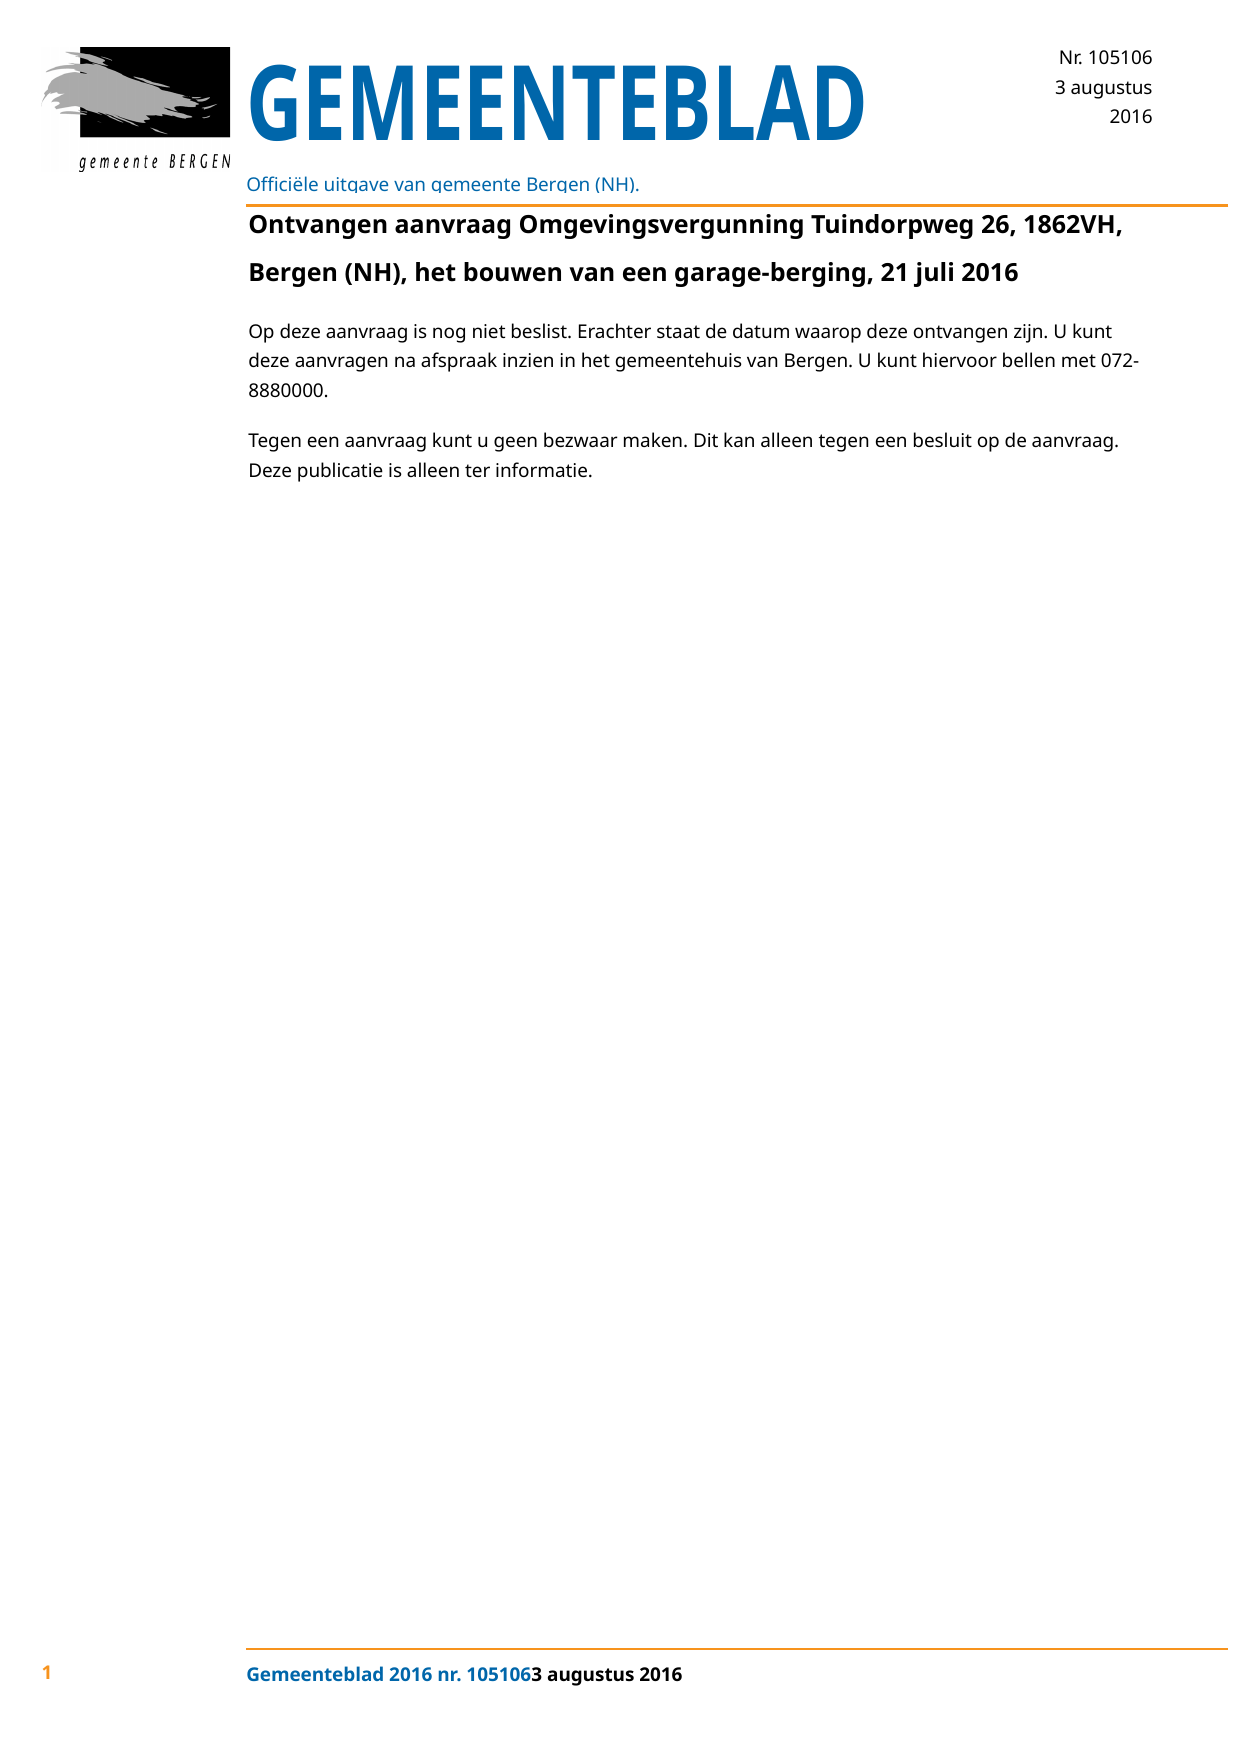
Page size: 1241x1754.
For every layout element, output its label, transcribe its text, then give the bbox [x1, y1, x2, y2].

text Ontvangen aanvraag Omgevingsvergunning Tuindorpweg 26, 1862VH, Bergen (NH), het bouwen van een garage-berging, 21 juli 2016 [248, 207, 1152, 288]
text Tegen een aanvraag kunt u geen bezwaar maken. Dit kan alleen tegen een besluit op de aanvraag. Deze publicatie is alleen ter informatie. [248, 427, 1152, 483]
text Op deze aanvraag is nog niet beslist. Erachter staat de datum waarop deze ontvangen zijn. U kunt deze aanvragen na afspraak inzien in het gemeentehuis van Bergen. U kunt hiervoor bellen met 072-8880000. [248, 318, 1152, 403]
picture [41, 47, 231, 172]
